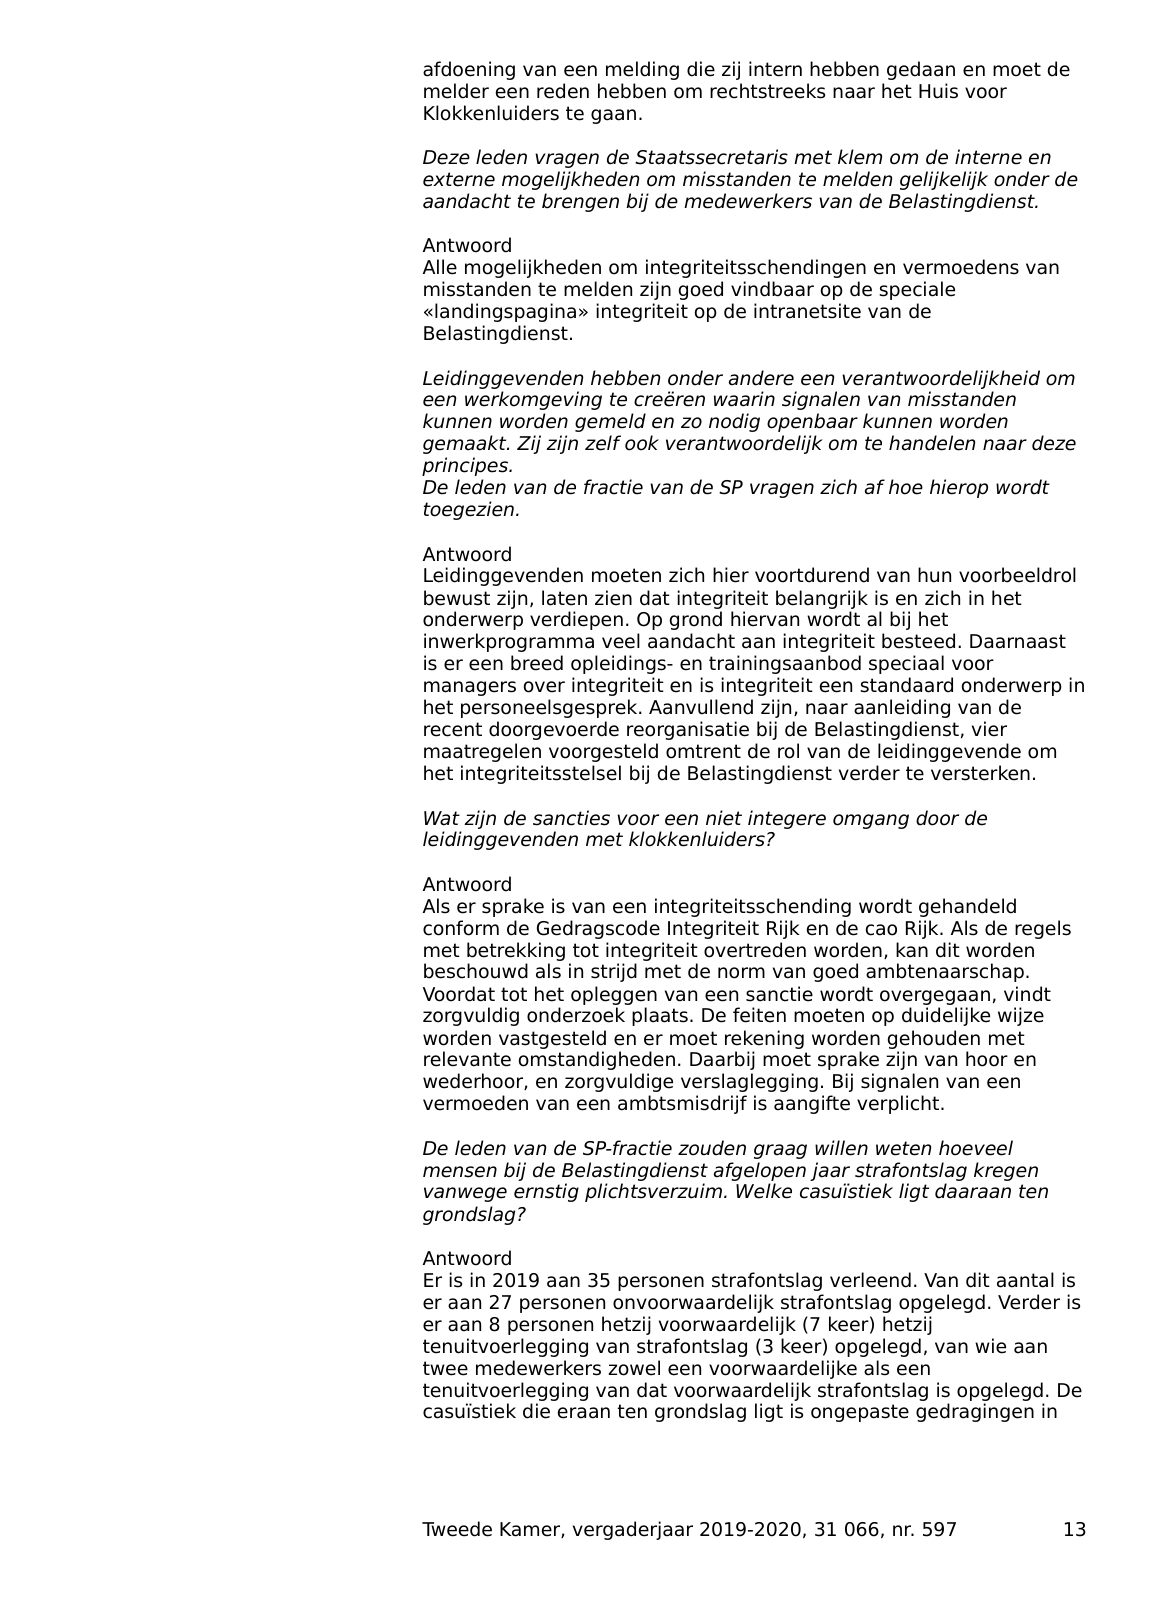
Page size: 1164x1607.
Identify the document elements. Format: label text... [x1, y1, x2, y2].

text Wat zijn de sancties voor een niet integere omgang door de leidinggevenden met klokkenluiders? [422, 807, 1087, 851]
text Antwoord [422, 873, 1087, 896]
text De leden van de fractie van de SP vragen zich af hoe hierop wordt toegezien. [422, 477, 1087, 521]
text Antwoord [422, 543, 1087, 565]
text Als er sprake is van een integriteitsschending wordt gehandeld conform de Gedragscode Integriteit Rijk en de cao Rijk. Als de regels met betrekking tot integriteit overtreden worden, kan dit worden beschouwd als in strijd met de norm van goed ambtenaarschap. Voordat tot het opleggen van een sanctie wordt overgegaan, vindt zorgvuldig onderzoek plaats. De feiten moeten op duidelijke wijze worden vastgesteld en er moet rekening worden gehouden met relevante omstandigheden. Daarbij moet sprake zijn van hoor en wederhoor, en zorgvuldige verslaglegging. Bij signalen van een vermoeden van een ambtsmisdrijf is aangifte verplicht. [422, 896, 1087, 1115]
text afdoening van een melding die zij intern hebben gedaan en moet de melder een reden hebben om rechtstreeks naar het Huis voor Klokkenluiders te gaan. [422, 59, 1087, 125]
text Alle mogelijkheden om integriteitsschendingen en vermoedens van misstanden te melden zijn goed vindbaar op de speciale «landingspagina» integriteit op de intranetsite van de Belastingdienst. [422, 257, 1087, 345]
text De leden van de SP-fractie zouden graag willen weten hoeveel mensen bij de Belastingdienst afgelopen jaar strafontslag kregen vanwege ernstig plichtsverzuim. Welke casuïstiek ligt daaraan ten grondslag? [422, 1137, 1087, 1225]
text Leidinggevenden hebben onder andere een verantwoordelijkheid om een werkomgeving te creëren waarin signalen van misstanden kunnen worden gemeld en zo nodig openbaar kunnen worden gemaakt. Zij zijn zelf ook verantwoordelijk om te handelen naar deze principes. [422, 367, 1087, 477]
text Er is in 2019 aan 35 personen strafontslag verleend. Van dit aantal is er aan 27 personen onvoorwaardelijk strafontslag opgelegd. Verder is er aan 8 personen hetzij voorwaardelijk (7 keer) hetzij tenuitvoerlegging van strafontslag (3 keer) opgelegd, van wie aan twee medewerkers zowel een voorwaardelijke als een tenuitvoerlegging van dat voorwaardelijk strafontslag is opgelegd. De casuïstiek die eraan ten grondslag ligt is ongepaste gedragingen in [422, 1269, 1087, 1423]
text Antwoord [422, 1248, 1087, 1269]
text Leidinggevenden moeten zich hier voortdurend van hun voorbeeldrol bewust zijn, laten zien dat integriteit belangrijk is en zich in het onderwerp verdiepen. Op grond hiervan wordt al bij het inwerkprogramma veel aandacht aan integriteit besteed. Daarnaast is er een breed opleidings- en trainingsaanbod speciaal voor managers over integriteit en is integriteit een standaard onderwerp in het personeelsgesprek. Aanvullend zijn, naar aanleiding van de recent doorgevoerde reorganisatie bij de Belastingdienst, vier maatregelen voorgesteld omtrent de rol van de leidinggevende om het integriteitsstelsel bij de Belastingdienst verder te versterken. [422, 565, 1087, 785]
text Antwoord [422, 235, 1087, 257]
text Deze leden vragen de Staatssecretaris met klem om de interne en externe mogelijkheden om misstanden te melden gelijkelijk onder de aandacht te brengen bij de medewerkers van de Belastingdienst. [422, 147, 1087, 213]
